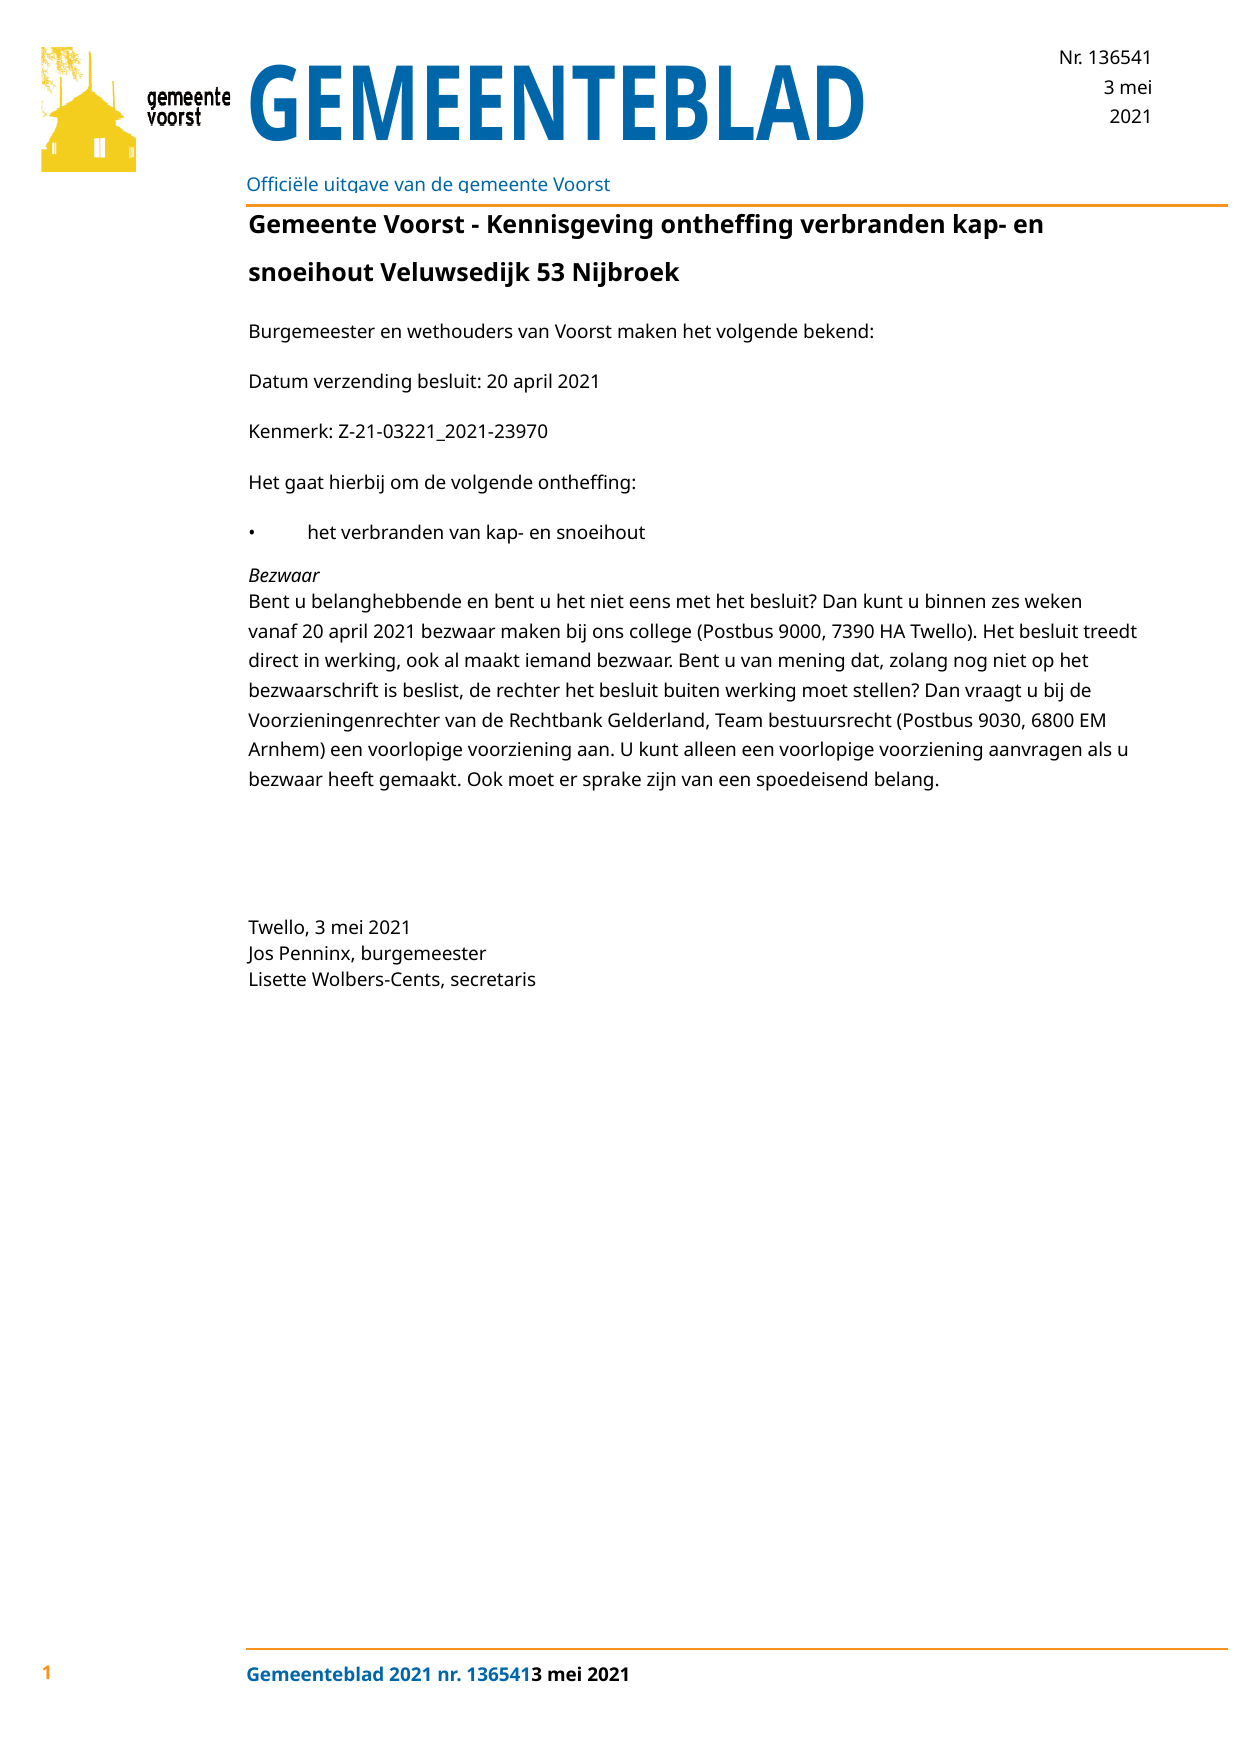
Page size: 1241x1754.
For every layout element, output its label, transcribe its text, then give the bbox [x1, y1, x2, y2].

list het verbranden van kap- en snoeihout [248, 519, 1152, 545]
text Gemeente Voorst - Kennisgeving ontheffing verbranden kap- en snoeihout Veluwsedijk 53 Nijbroek [248, 207, 1152, 288]
picture [41, 47, 231, 172]
text Twello, 3 mei 2021 [248, 914, 1152, 940]
text Het gaat hierbij om de volgende ontheffing: [248, 469, 1152, 495]
text Lisette Wolbers-Cents, secretaris [248, 966, 1152, 992]
text Bent u belanghebbende en bent u het niet eens met het besluit? Dan kunt u binnen zes weken vanaf 20 april 2021 bezwaar maken bij ons college (Postbus 9000, 7390 HA Twello). Het besluit treedt direct in werking, ook al maakt iemand bezwaar. Bent u van mening dat, zolang nog niet op het bezwaarschrift is beslist, de rechter het besluit buiten werking moet stellen? Dan vraagt u bij de Voorzieningenrechter van de Rechtbank Gelderland, Team bestuursrecht (Postbus 9030, 6800 EM Arnhem) een voorlopige voorziening aan. U kunt alleen een voorlopige voorziening aanvragen als u bezwaar heeft gemaakt. Ook moet er sprake zijn van een spoedeisend belang. [248, 588, 1152, 792]
text Burgemeester en wethouders van Voorst maken het volgende bekend: [248, 318, 1152, 344]
text Bezwaar [248, 563, 1152, 588]
text Datum verzending besluit: 20 april 2021 [248, 368, 1152, 394]
text Kenmerk: Z-21-03221_2021-23970 [248, 419, 1152, 444]
text Jos Penninx, burgemeester [248, 940, 1152, 966]
